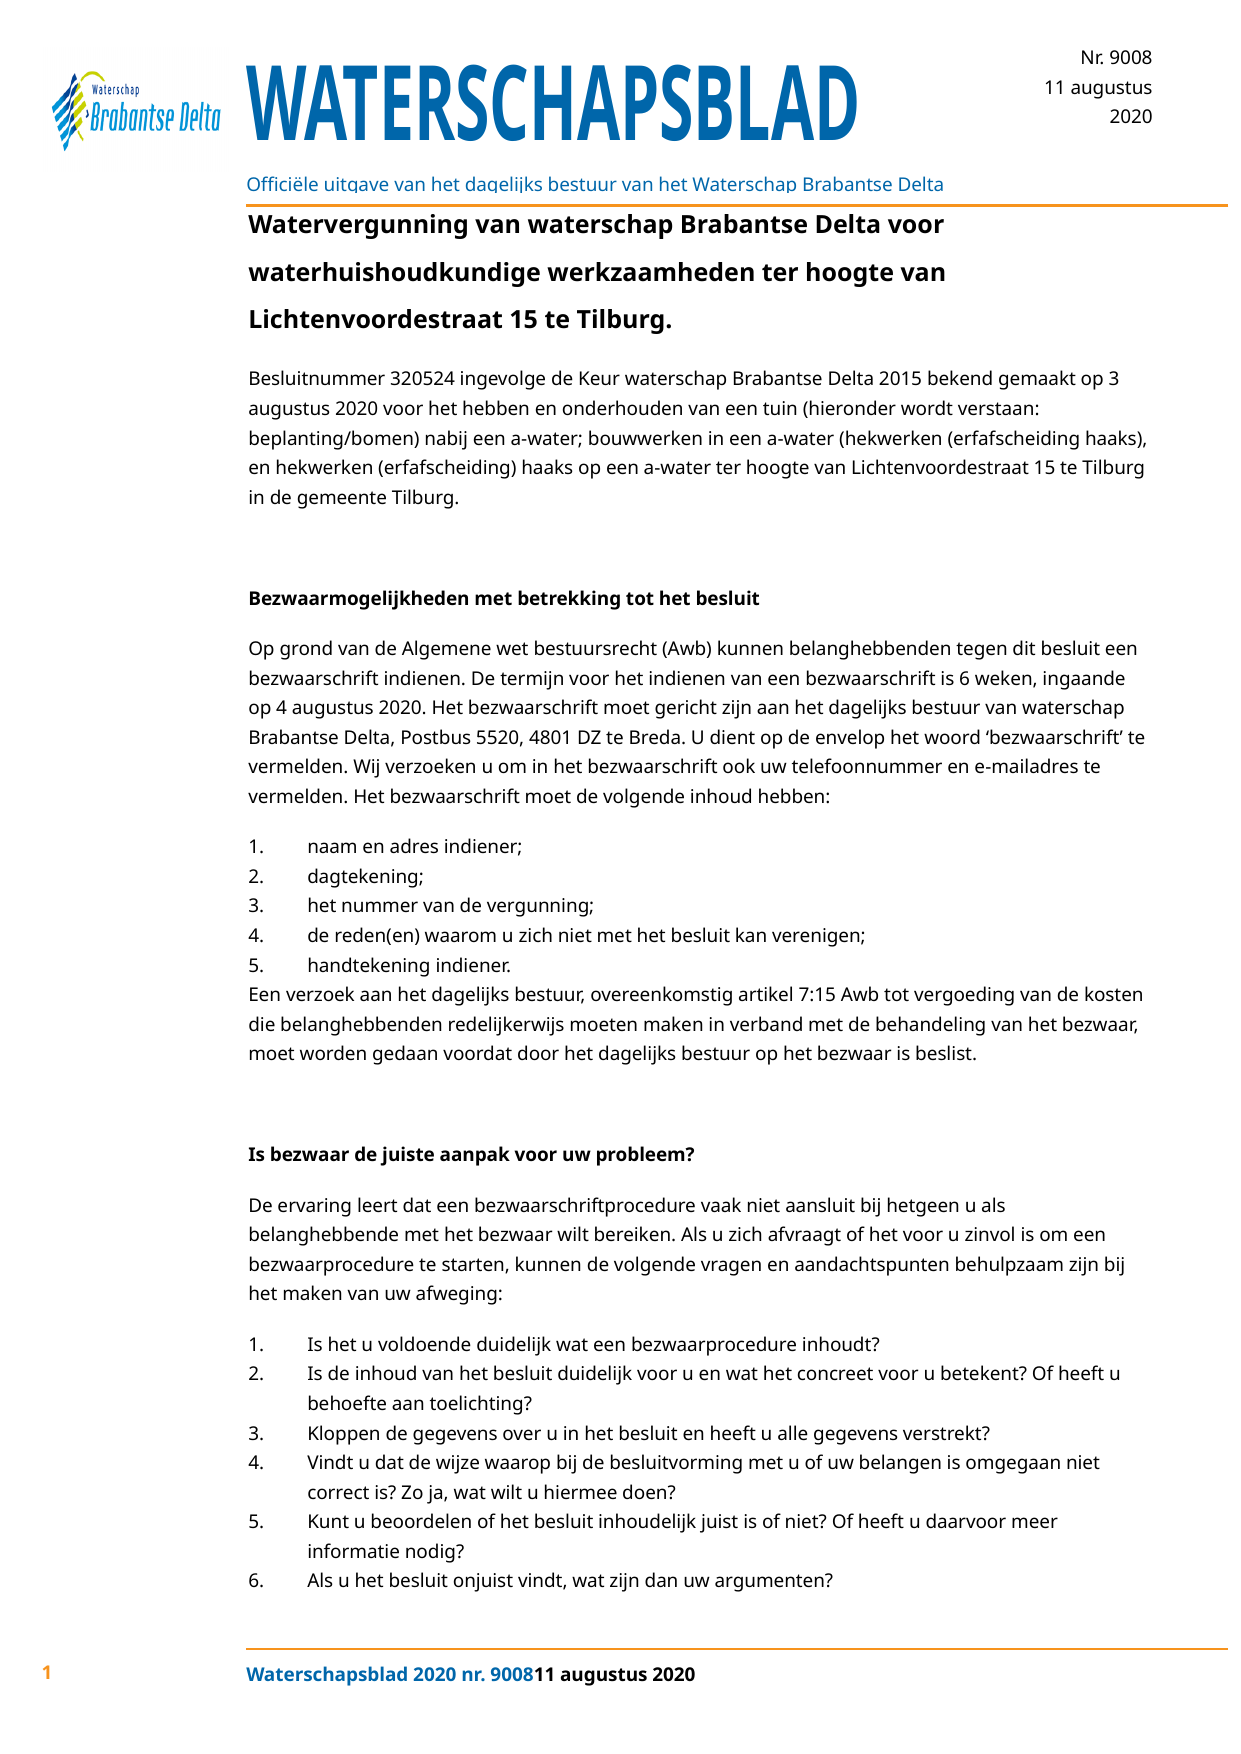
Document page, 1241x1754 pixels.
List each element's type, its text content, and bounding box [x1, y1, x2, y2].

list Is de inhoud van het besluit duidelijk voor u en wat het concreet voor u betekent? Of heeft u behoefte aan toelichting? [248, 1361, 1152, 1416]
list handtekening indiener. [248, 952, 1152, 977]
text Bezwaarmogelijkheden met betrekking tot het besluit [248, 585, 1152, 610]
picture [41, 47, 231, 172]
list Kunt u beoordelen of het besluit inhoudelijk juist is of niet? Of heeft u daarvoor meer informatie nodig? [248, 1508, 1152, 1564]
text Op grond van de Algemene wet bestuursrecht (Awb) kunnen belanghebbenden tegen dit besluit een bezwaarschrift indienen. De termijn voor het indienen van een bezwaarschrift is 6 weken, ingaande op 4 augustus 2020. Het bezwaarschrift moet gericht zijn aan het dagelijks bestuur van waterschap Brabantse Delta, Postbus 5520, 4801 DZ te Breda. U dient op de envelop het woord ‘bezwaarschrift’ te vermelden. Wij verzoeken u om in het bezwaarschrift ook uw telefoonnummer en e‑mailadres te vermelden. Het bezwaarschrift moet de volgende inhoud hebben: [248, 635, 1152, 809]
list Als u het besluit onjuist vindt, wat zijn dan uw argumenten? [248, 1568, 1152, 1593]
list dagtekening; [248, 863, 1152, 889]
list Is het u voldoende duidelijk wat een bezwaarprocedure inhoudt? [248, 1331, 1152, 1357]
list Vindt u dat de wijze waarop bij de besluitvorming met u of uw belangen is omgegaan niet correct is? Zo ja, wat wilt u hiermee doen? [248, 1449, 1152, 1504]
list Kloppen de gegevens over u in het besluit en heeft u alle gegevens verstrekt? [248, 1420, 1152, 1445]
text Watervergunning van waterschap Brabantse Delta voor waterhuishoudkundige werkzaamheden ter hoogte van Lichtenvoordestraat 15 te Tilburg. [248, 207, 1152, 336]
text Is bezwaar de juiste aanpak voor uw probleem? [248, 1141, 1152, 1167]
list het nummer van de vergunning; [248, 893, 1152, 918]
text Een verzoek aan het dagelijks bestuur, overeenkomstig artikel 7:15 Awb tot vergoeding van de kosten die belanghebbenden redelijkerwijs moeten maken in verband met de behandeling van het bezwaar, moet worden gedaan voordat door het dagelijks bestuur op het bezwaar is beslist. [248, 981, 1152, 1066]
list de reden(en) waarom u zich niet met het besluit kan verenigen; [248, 922, 1152, 948]
list naam en adres indiener; [248, 833, 1152, 859]
text Besluitnummer 320524 ingevolge de Keur waterschap Brabantse Delta 2015 bekend gemaakt op 3 augustus 2020 voor het hebben en onderhouden van een tuin (hieronder wordt verstaan: beplanting/bomen) nabij een a-water; bouwwerken in een a-water (hekwerken (erfafscheiding haaks), en hekwerken (erfafscheiding) haaks op een a-water ter hoogte van Lichtenvoordestraat 15 te Tilburg in de gemeente Tilburg. [248, 366, 1152, 509]
text De ervaring leert dat een bezwaarschriftprocedure vaak niet aansluit bij hetgeen u als belanghebbende met het bezwaar wilt bereiken. Als u zich afvraagt of het voor u zinvol is om een bezwaarprocedure te starten, kunnen de volgende vragen en aandachtspunten behulpzaam zijn bij het maken van uw afweging: [248, 1192, 1152, 1306]
